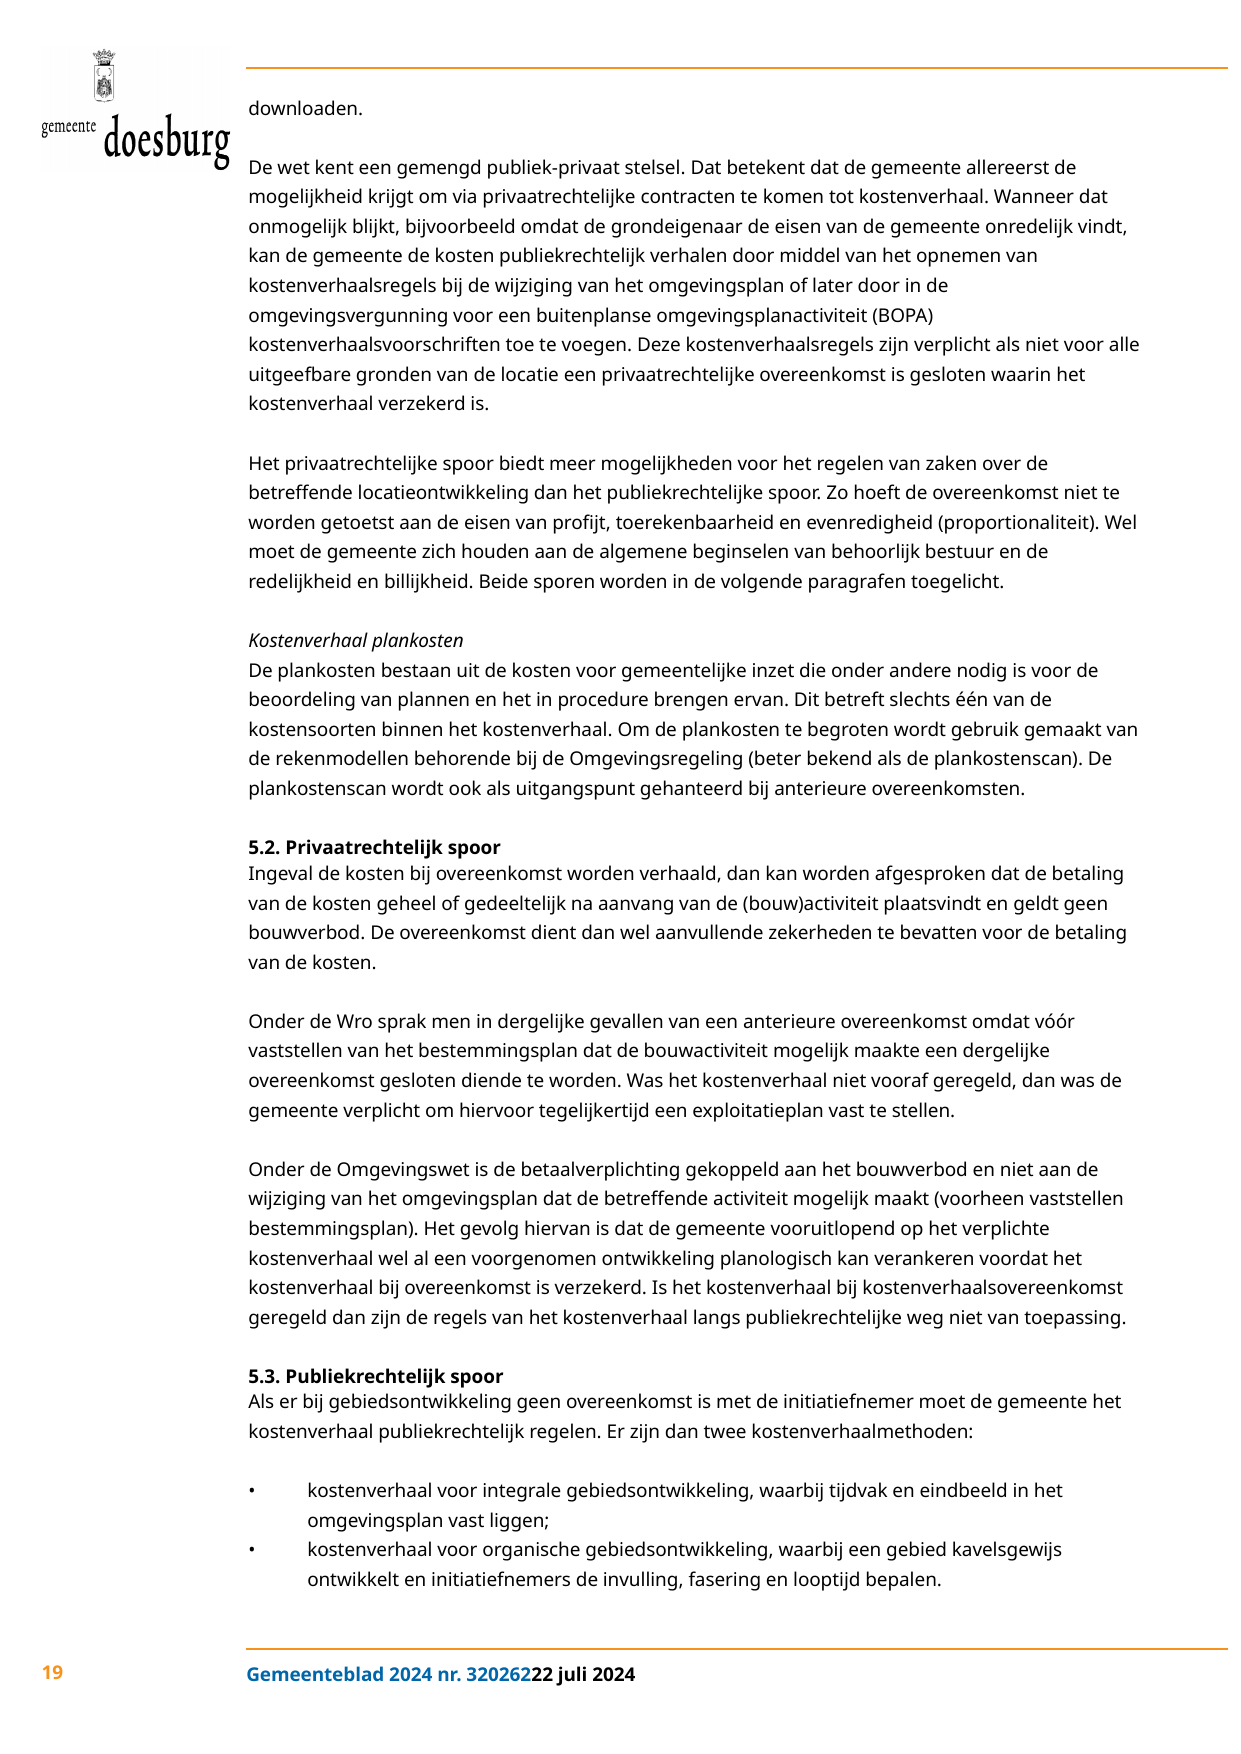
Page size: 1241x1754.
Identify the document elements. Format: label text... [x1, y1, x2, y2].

text De wet kent een gemengd publiek-privaat stelsel. Dat betekent dat de gemeente allereerst de mogelijkheid krijgt om via privaatrechtelijke contracten te komen tot kostenverhaal. Wanneer dat onmogelijk blijkt, bijvoorbeeld omdat de grondeigenaar de eisen van de gemeente onredelijk vindt, kan de gemeente de kosten publiekrechtelijk verhalen door middel van het opnemen van kostenverhaalsregels bij de wijziging van het omgevingsplan of later door in de omgevingsvergunning voor een buitenplanse omgevingsplanactiviteit (BOPA) kostenverhaalsvoorschriften toe te voegen. Deze kostenverhaalsregels zijn verplicht als niet voor alle uitgeefbare gronden van de locatie een privaatrechtelijke overeenkomst is gesloten waarin het kostenverhaal verzekerd is. [248, 154, 1152, 416]
text downloaden. [248, 95, 1152, 121]
text 5.3. Publiekrechtelijk spoor [248, 1363, 1152, 1389]
text Het privaatrechtelijke spoor biedt meer mogelijkheden voor het regelen van zaken over de betreffende locatieontwikkeling dan het publiekrechtelijke spoor. Zo hoeft de overeenkomst niet te worden getoetst aan de eisen van profijt, toerekenbaarheid en evenredigheid (proportionaliteit). Wel moet de gemeente zich houden aan de algemene beginselen van behoorlijk bestuur en de redelijkheid en billijkheid. Beide sporen worden in de volgende paragrafen toegelicht. [248, 450, 1152, 594]
text De plankosten bestaan uit de kosten voor gemeentelijke inzet die onder andere nodig is voor de beoordeling van plannen en het in procedure brengen ervan. Dit betreft slechts één van de kostensoorten binnen het kostenverhaal. Om de plankosten te begroten wordt gebruik gemaakt van de rekenmodellen behorende bij de Omgevingsregeling (beter bekend als de plankostenscan). De plankostenscan wordt ook als uitgangspunt gehanteerd bij anterieure overeenkomsten. [248, 657, 1152, 801]
text Kostenverhaal plankosten [248, 627, 1152, 653]
text 5.2. Privaatrechtelijk spoor [248, 834, 1152, 860]
text Als er bij gebiedsontwikkeling geen overeenkomst is met de initiatiefnemer moet de gemeente het kostenverhaal publiekrechtelijk regelen. Er zijn dan twee kostenverhaalmethoden: [248, 1389, 1152, 1444]
text Onder de Wro sprak men in dergelijke gevallen van een anterieure overeenkomst omdat vóór vaststellen van het bestemmingsplan dat de bouwactiviteit mogelijk maakte een dergelijke overeenkomst gesloten diende te worden. Was het kostenverhaal niet vooraf geregeld, dan was de gemeente verplicht om hiervoor tegelijkertijd een exploitatieplan vast te stellen. [248, 1008, 1152, 1122]
text Ingeval de kosten bij overeenkomst worden verhaald, dan kan worden afgesproken dat de betaling van de kosten geheel of gedeeltelijk na aanvang van de (bouw)activiteit plaatsvindt en geldt geen bouwverbod. De overeenkomst dient dan wel aanvullende zekerheden te bevatten voor de betaling van de kosten. [248, 860, 1152, 974]
list kostenverhaal voor organische gebiedsontwikkeling, waarbij een gebied kavelsgewijs ontwikkelt en initiatiefnemers de invulling, fasering en looptijd bepalen. [248, 1537, 1152, 1592]
picture [41, 47, 231, 172]
text Onder de Omgevingswet is de betaalverplichting gekoppeld aan het bouwverbod en niet aan de wijziging van het omgevingsplan dat de betreffende activiteit mogelijk maakt (voorheen vaststellen bestemmingsplan). Het gevolg hiervan is dat de gemeente vooruitlopend op het verplichte kostenverhaal wel al een voorgenomen ontwikkeling planologisch kan verankeren voordat het kostenverhaal bij overeenkomst is verzekerd. Is het kostenverhaal bij kostenverhaalsovereenkomst geregeld dan zijn de regels van het kostenverhaal langs publiekrechtelijke weg niet van toepassing. [248, 1156, 1152, 1329]
list kostenverhaal voor integrale gebiedsontwikkeling, waarbij tijdvak en eindbeeld in het omgevingsplan vast liggen; [248, 1477, 1152, 1533]
